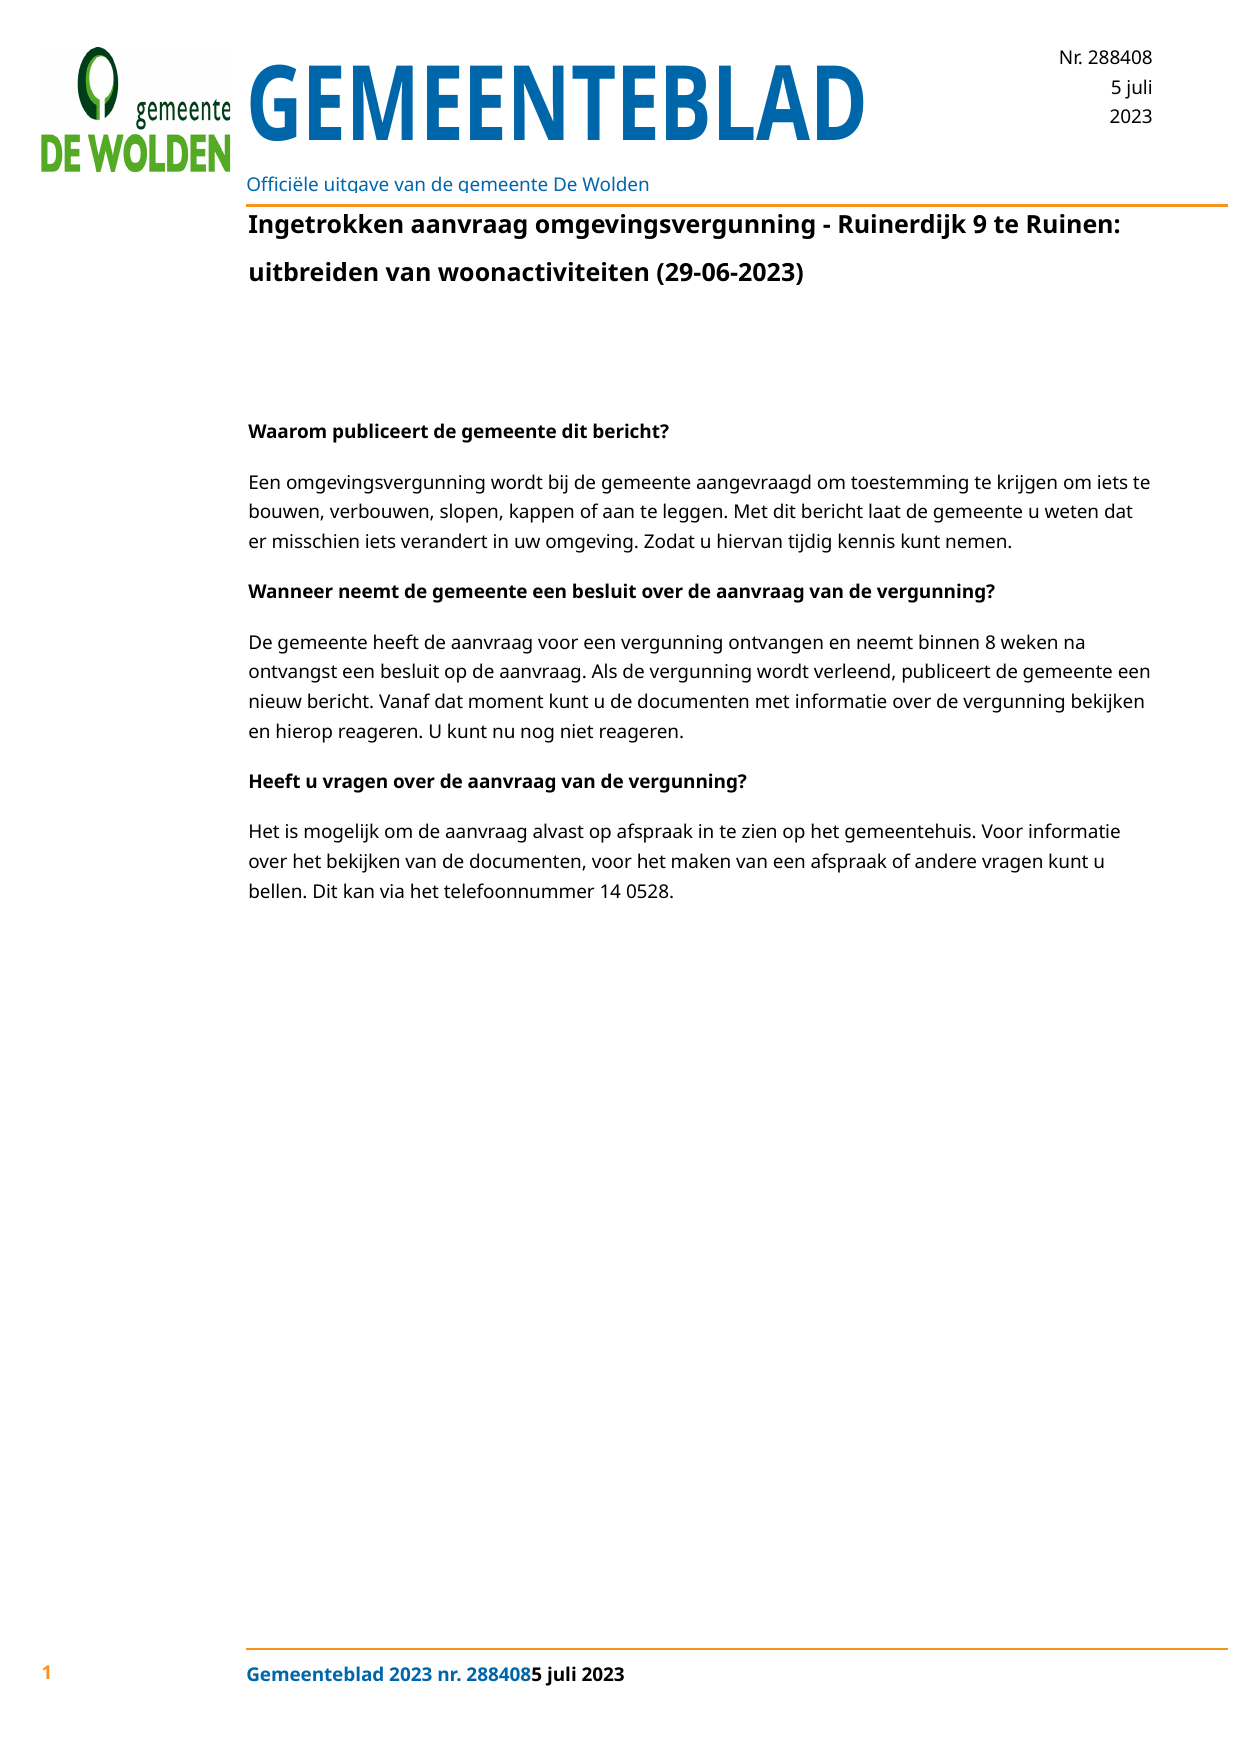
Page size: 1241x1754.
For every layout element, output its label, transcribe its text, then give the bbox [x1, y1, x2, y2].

text Heeft u vragen over de aanvraag van de vergunning? [248, 768, 1152, 794]
text Ingetrokken aanvraag omgevingsvergunning - Ruinerdijk 9 te Ruinen: uitbreiden van woonactiviteiten (29-06-2023) [248, 207, 1152, 288]
text Een omgevingsvergunning wordt bij de gemeente aangevraagd om toestemming te krijgen om iets te bouwen, verbouwen, slopen, kappen of aan te leggen. Met dit bericht laat de gemeente u weten dat er misschien iets verandert in uw omgeving. Zodat u hiervan tijdig kennis kunt nemen. [248, 469, 1152, 554]
text De gemeente heeft de aanvraag voor een vergunning ontvangen en neemt binnen 8 weken na ontvangst een besluit op de aanvraag. Als de vergunning wordt verleend, publiceert de gemeente een nieuw bericht. Vanaf dat moment kunt u de documenten met informatie over de vergunning bekijken en hierop reageren. U kunt nu nog niet reageren. [248, 629, 1152, 744]
picture [41, 47, 231, 172]
text Wanneer neemt de gemeente een besluit over de aanvraag van de vergunning? [248, 579, 1152, 604]
text Waarom publiceert de gemeente dit bericht? [248, 419, 1152, 444]
text Het is mogelijk om de aanvraag alvast op afspraak in te zien op het gemeentehuis. Voor informatie over het bekijken van de documenten, voor het maken van een afspraak of andere vragen kunt u bellen. Dit kan via het telefoonnummer 14 0528. [248, 819, 1152, 904]
